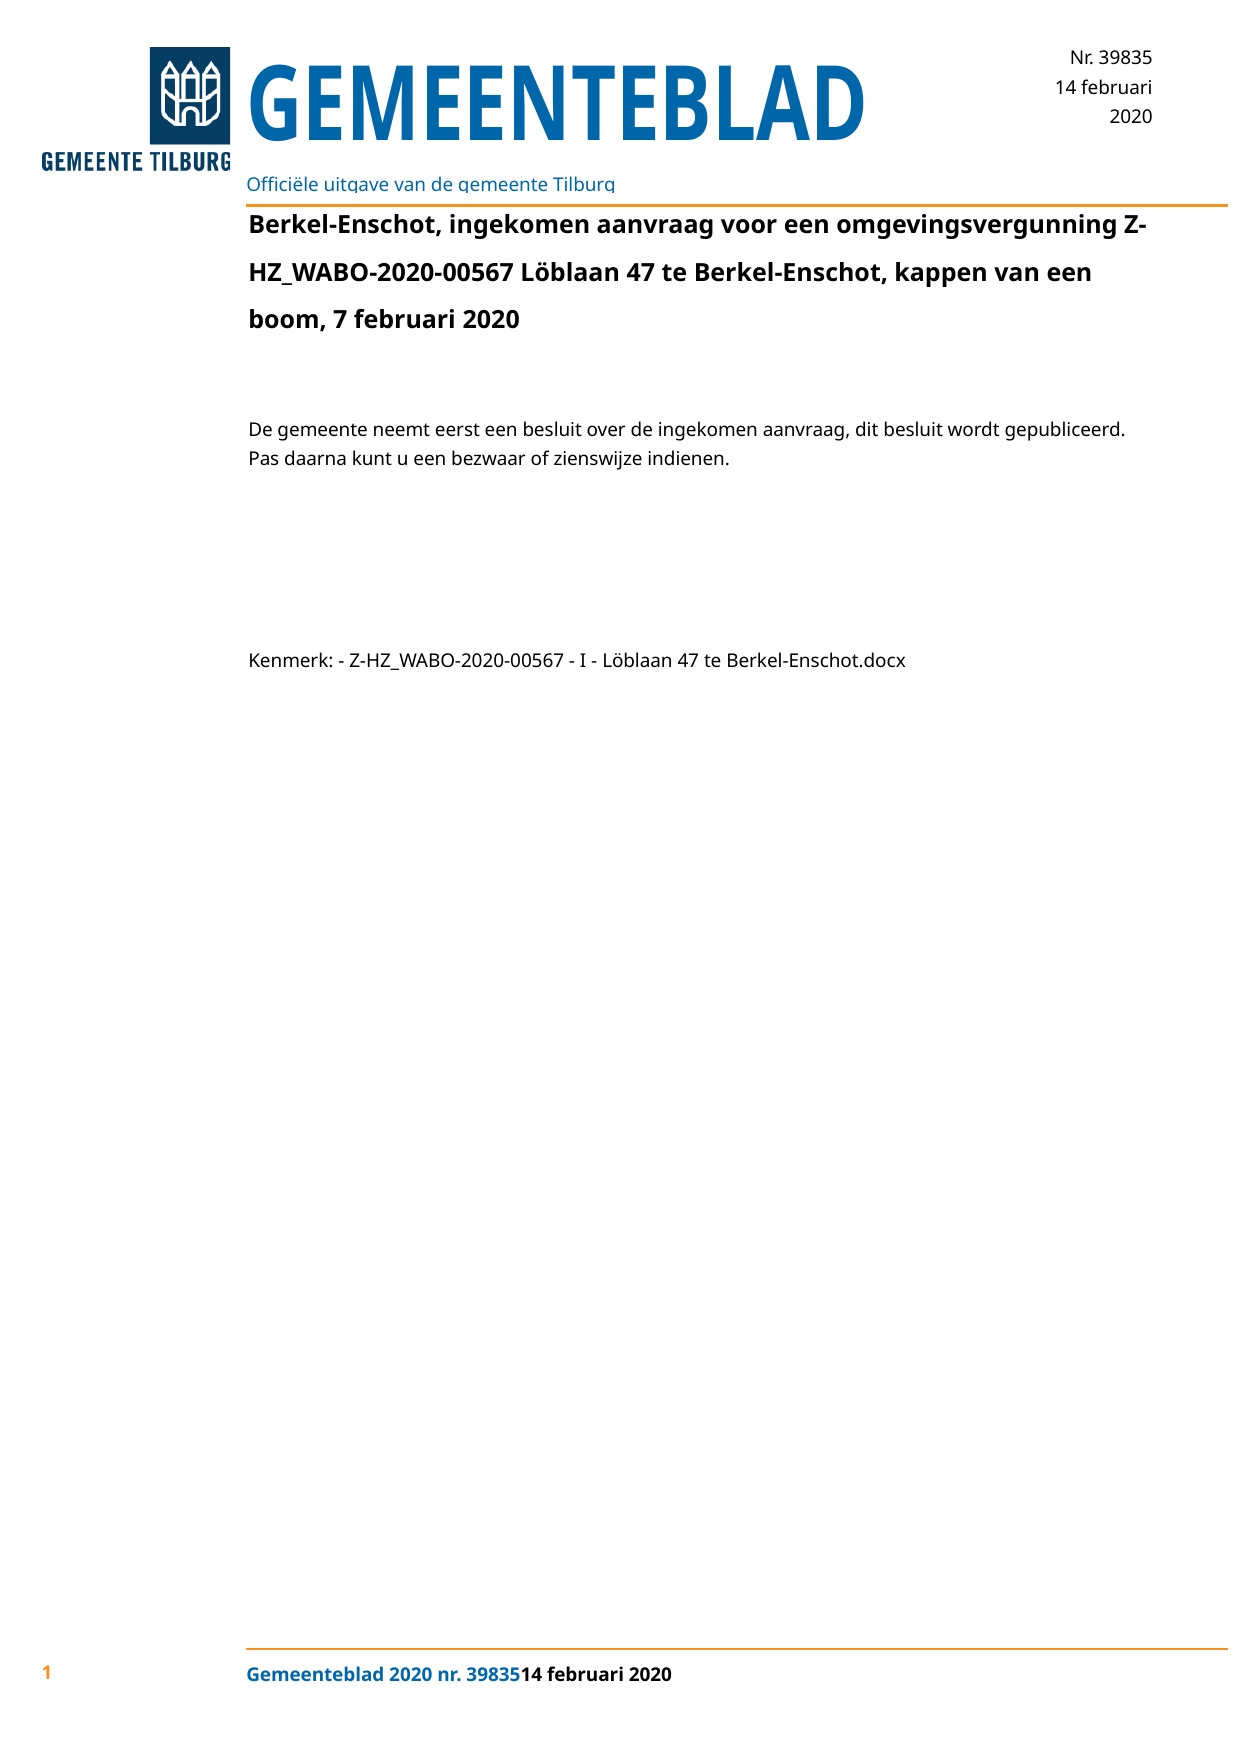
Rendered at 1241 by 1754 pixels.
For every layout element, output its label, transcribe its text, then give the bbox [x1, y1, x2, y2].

text Kenmerk: - Z-HZ_WABO-2020-00567 - I - Löblaan 47 te Berkel-Enschot.docx [248, 647, 1152, 673]
text De gemeente neemt eerst een besluit over de ingekomen aanvraag, dit besluit wordt gepubliceerd. Pas daarna kunt u een bezwaar of zienswijze indienen. [248, 416, 1152, 471]
text Berkel-Enschot, ingekomen aanvraag voor een omgevingsvergunning Z-HZ_WABO-2020-00567 Löblaan 47 te Berkel-Enschot, kappen van een boom, 7 februari 2020 [248, 207, 1152, 336]
picture [41, 47, 231, 172]
